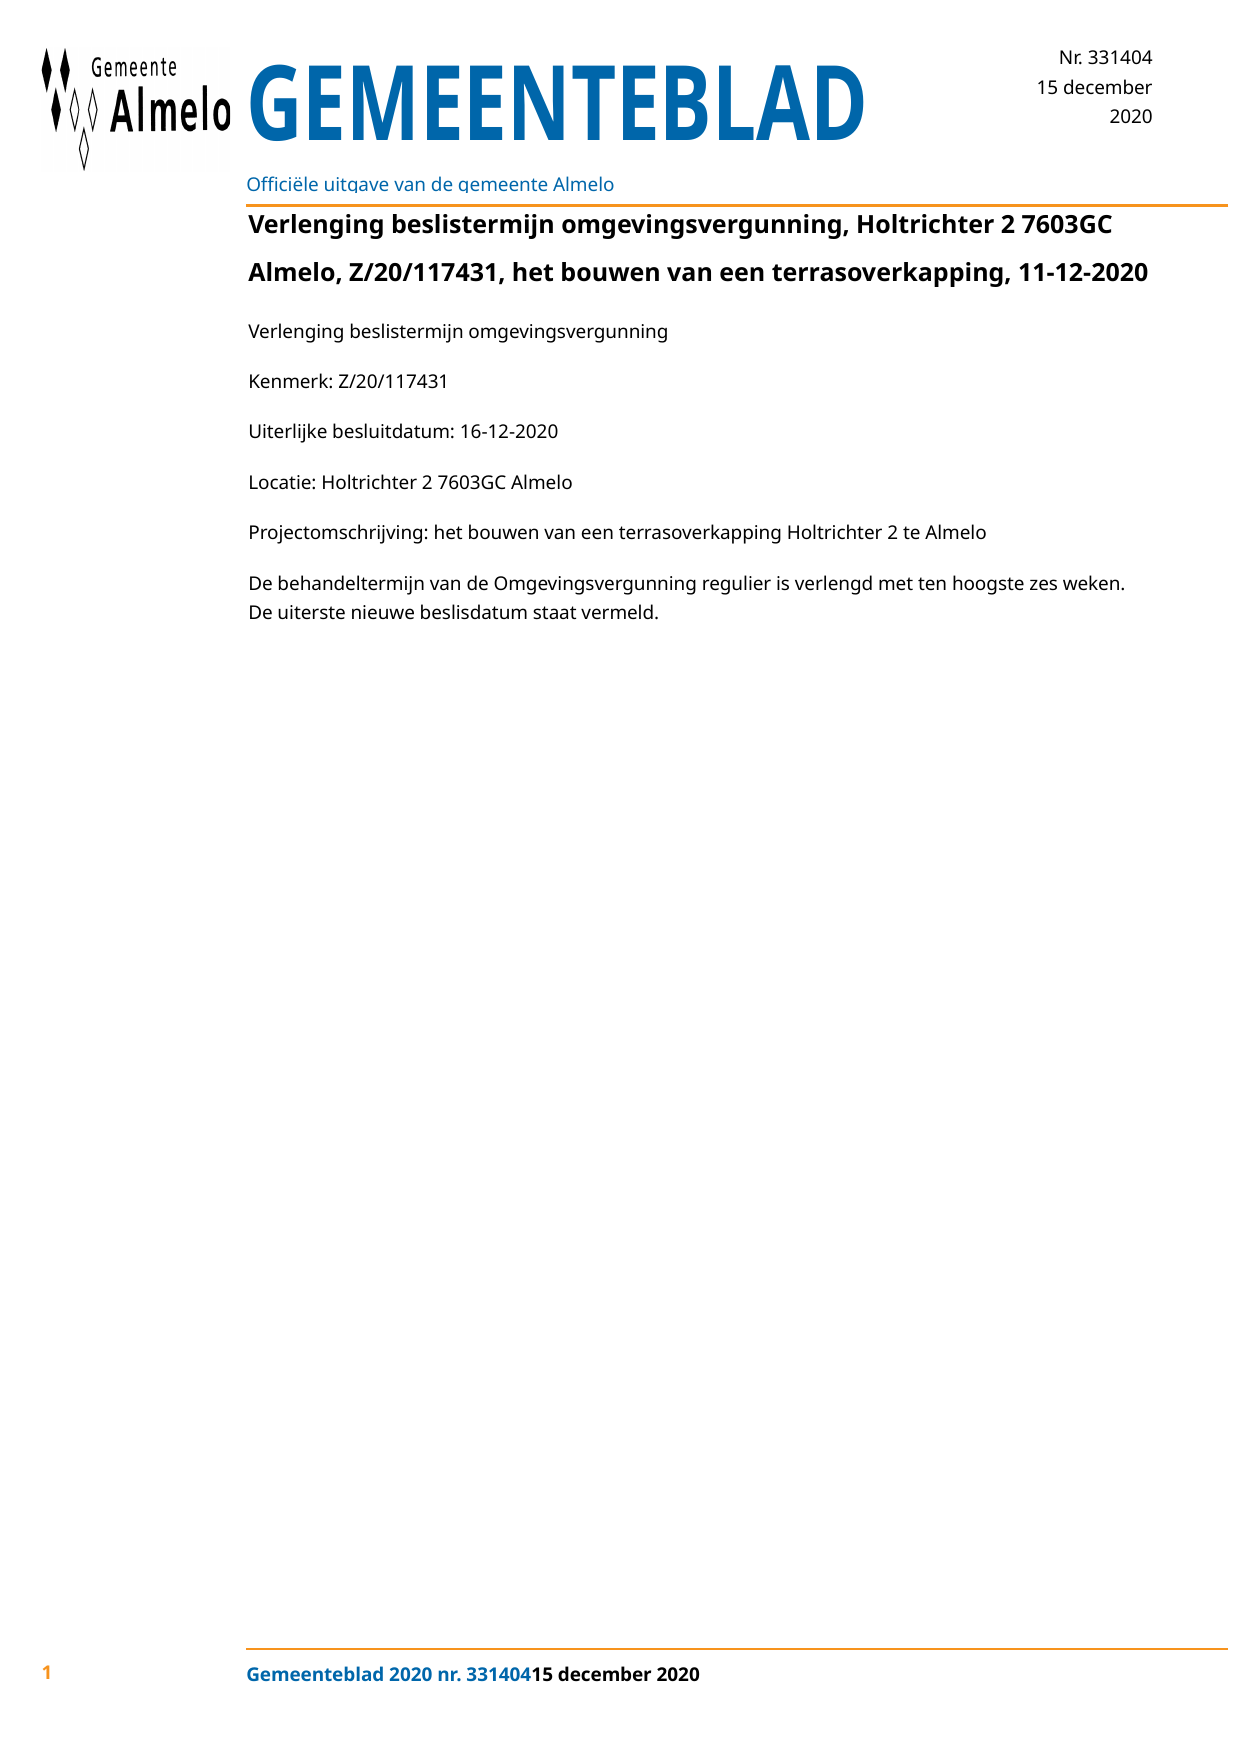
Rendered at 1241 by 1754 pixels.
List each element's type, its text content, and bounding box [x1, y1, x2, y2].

text Locatie: Holtrichter 2 7603GC Almelo [248, 469, 1152, 495]
text Uiterlijke besluitdatum: 16-12-2020 [248, 419, 1152, 444]
text Projectomschrijving: het bouwen van een terrasoverkapping Holtrichter 2 te Almelo [248, 519, 1152, 545]
text Verlenging beslistermijn omgevingsvergunning, Holtrichter 2 7603GC Almelo, Z/20/117431, het bouwen van een terrasoverkapping, 11-12-2020 [248, 207, 1152, 288]
text De behandeltermijn van de Omgevingsvergunning regulier is verlengd met ten hoogste zes weken. De uiterste nieuwe beslisdatum staat vermeld. [248, 570, 1152, 625]
text Verlenging beslistermijn omgevingsvergunning [248, 318, 1152, 344]
picture [41, 47, 231, 172]
text Kenmerk: Z/20/117431 [248, 368, 1152, 394]
